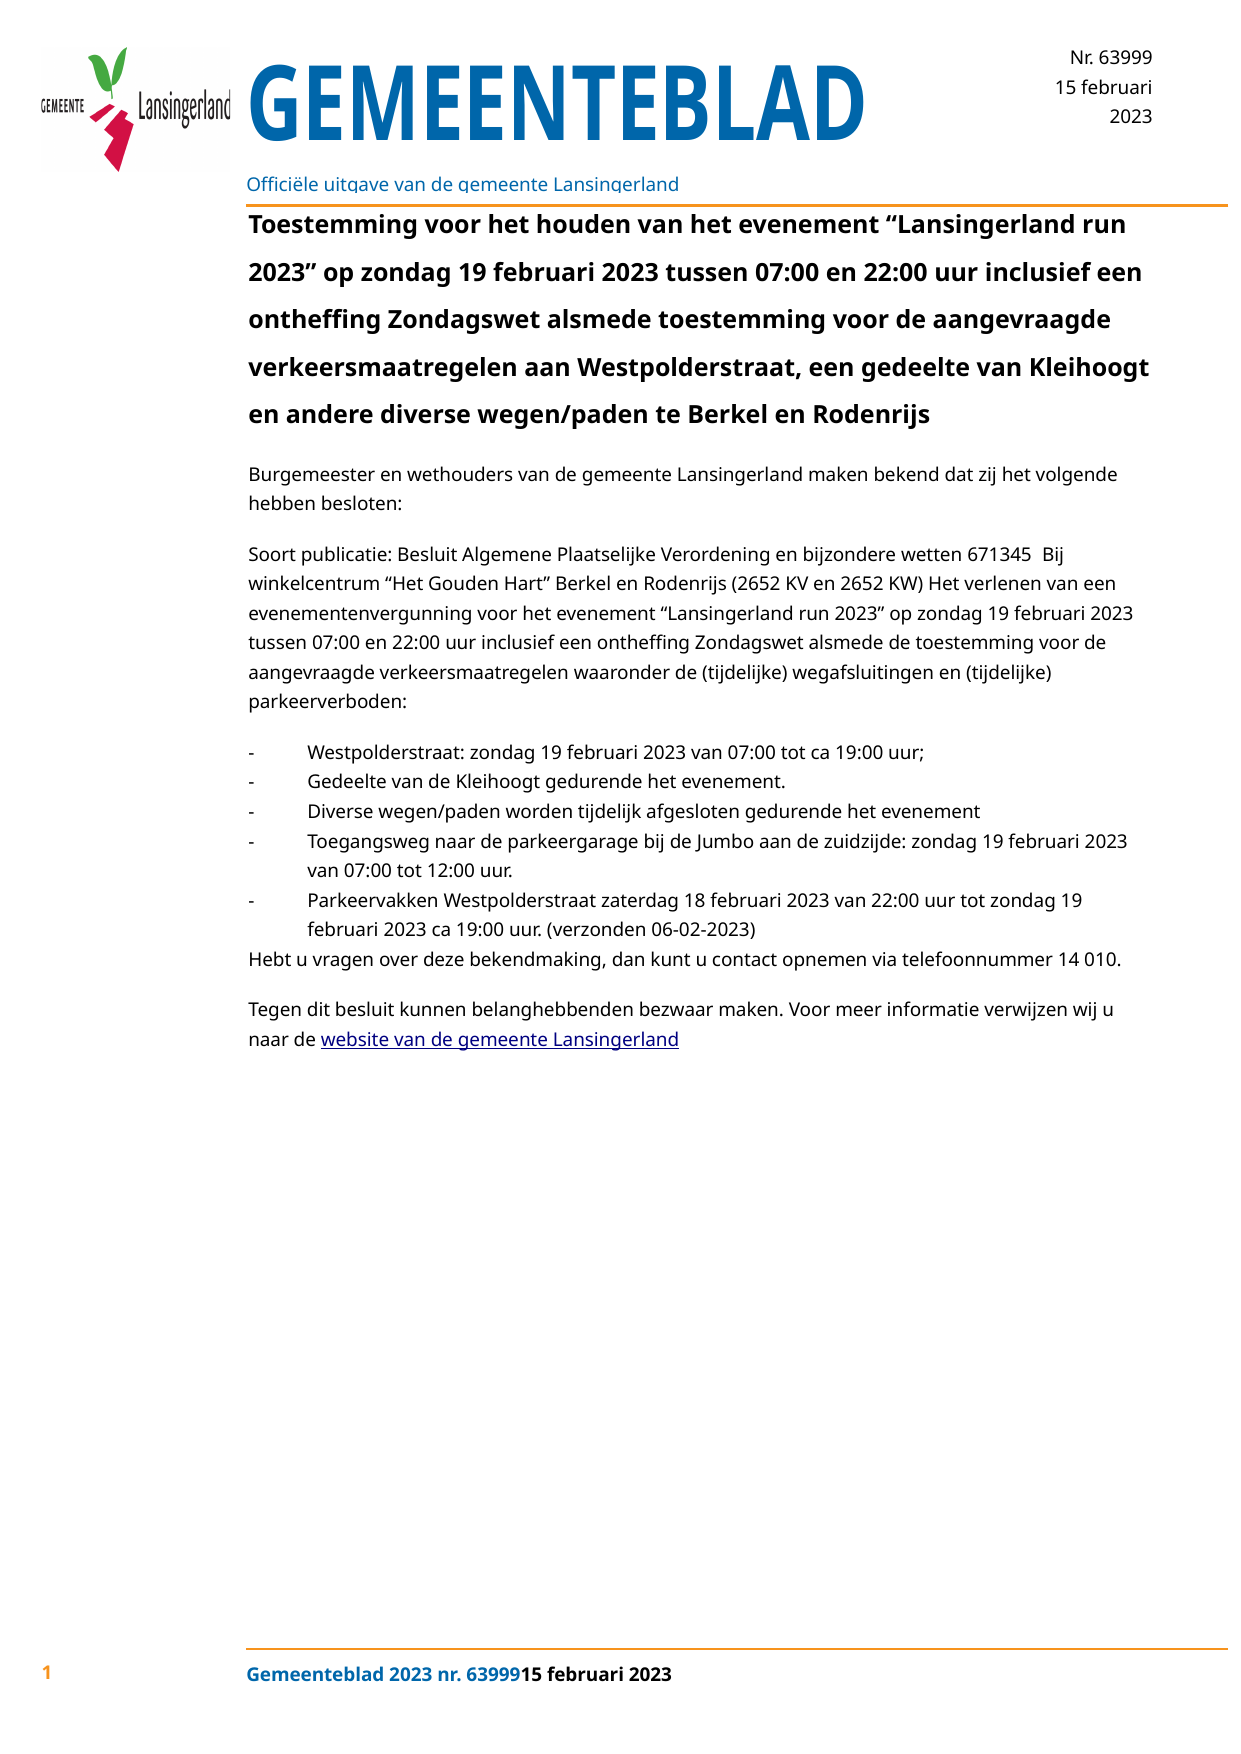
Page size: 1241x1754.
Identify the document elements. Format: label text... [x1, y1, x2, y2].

list Parkeervakken Westpolderstraat zaterdag 18 februari 2023 van 22:00 uur tot zondag 19 februari 2023 ca 19:00 uur. (verzonden 06-02-2023) [248, 887, 1152, 942]
list Diverse wegen/paden worden tijdelijk afgesloten gedurende het evenement [248, 798, 1152, 824]
text Burgemeester en wethouders van de gemeente Lansingerland maken bekend dat zij het volgende hebben besloten: [248, 461, 1152, 516]
list Gedeelte van de Kleihoogt gedurende het evenement. [248, 769, 1152, 794]
list Toegangsweg naar de parkeergarage bij de Jumbo aan de zuidzijde: zondag 19 februari 2023 van 07:00 tot 12:00 uur. [248, 828, 1152, 883]
text Tegen dit besluit kunnen belanghebbenden bezwaar maken. Voor meer informatie verwijzen wij u naar de website van de gemeente Lansingerland [248, 997, 1152, 1052]
text Soort publicatie: Besluit Algemene Plaatselijke Verordening en bijzondere wetten 671345 Bij winkelcentrum “Het Gouden Hart” Berkel en Rodenrijs (2652 KV en 2652 KW) Het verlenen van een evenementenvergunning voor het evenement “Lansingerland run 2023” op zondag 19 februari 2023 tussen 07:00 en 22:00 uur inclusief een ontheffing Zondagswet alsmede de toestemming voor de aangevraagde verkeersmaatregelen waaronder de (tijdelijke) wegafsluitingen en (tijdelijke) parkeerverboden: [248, 541, 1152, 714]
text Hebt u vragen over deze bekendmaking, dan kunt u contact opnemen via telefoonnummer 14 010. [248, 946, 1152, 972]
text Toestemming voor het houden van het evenement “Lansingerland run 2023” op zondag 19 februari 2023 tussen 07:00 en 22:00 uur inclusief een ontheffing Zondagswet alsmede toestemming voor de aangevraagde verkeersmaatregelen aan Westpolderstraat, een gedeelte van Kleihoogt en andere diverse wegen/paden te Berkel en Rodenrijs [248, 207, 1152, 431]
list Westpolderstraat: zondag 19 februari 2023 van 07:00 tot ca 19:00 uur; [248, 739, 1152, 765]
picture [41, 47, 231, 172]
